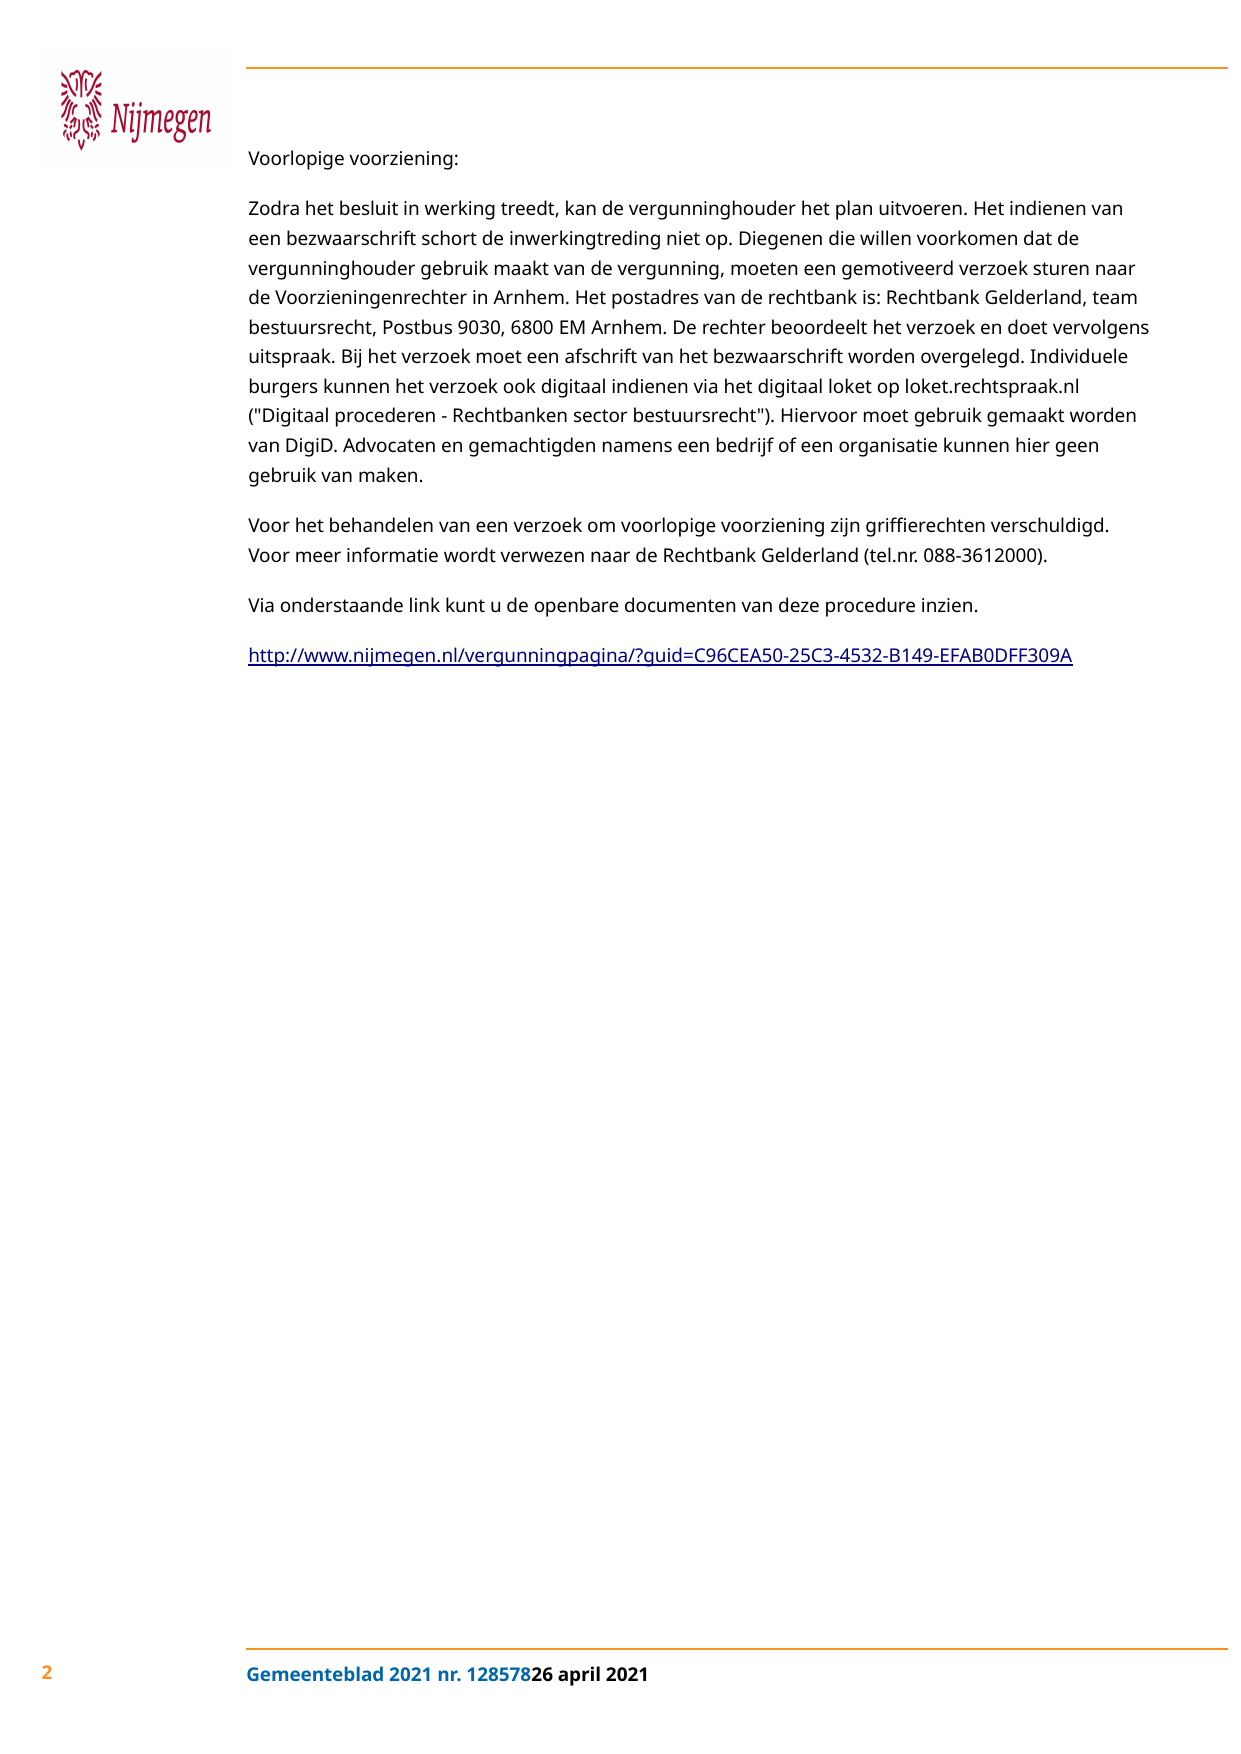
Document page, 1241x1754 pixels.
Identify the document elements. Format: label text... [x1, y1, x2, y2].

text Via onderstaande link kunt u de openbare documenten van deze procedure inzien. [248, 592, 1152, 618]
picture [41, 47, 231, 172]
text Zodra het besluit in werking treedt, kan de vergunninghouder het plan uitvoeren. Het indienen van een bezwaarschrift schort de inwerkingtreding niet op. Diegenen die willen voorkomen dat de vergunninghouder gebruik maakt van de vergunning, moeten een gemotiveerd verzoek sturen naar de Voorzieningenrechter in Arnhem. Het postadres van de rechtbank is: Rechtbank Gelderland, team bestuursrecht, Postbus 9030, 6800 EM Arnhem. De rechter beoordeelt het verzoek en doet vervolgens uitspraak. Bij het verzoek moet een afschrift van het bezwaarschrift worden overgelegd. Individuele burgers kunnen het verzoek ook digitaal indienen via het digitaal loket op loket.rechtspraak.nl ("Digitaal procederen - Rechtbanken sector bestuursrecht"). Hiervoor moet gebruik gemaakt worden van DigiD. Advocaten en gemachtigden namens een bedrijf of een organisatie kunnen hier geen gebruik van maken. [248, 196, 1152, 488]
text Voorlopige voorziening: [248, 145, 1152, 171]
text http://www.nijmegen.nl/vergunningpagina/?guid=C96CEA50-25C3-4532-B149-EFAB0DFF309A [248, 643, 1152, 668]
text Voor het behandelen van een verzoek om voorlopige voorziening zijn griffierechten verschuldigd. Voor meer informatie wordt verwezen naar de Rechtbank Gelderland (tel.nr. 088-3612000). [248, 512, 1152, 568]
